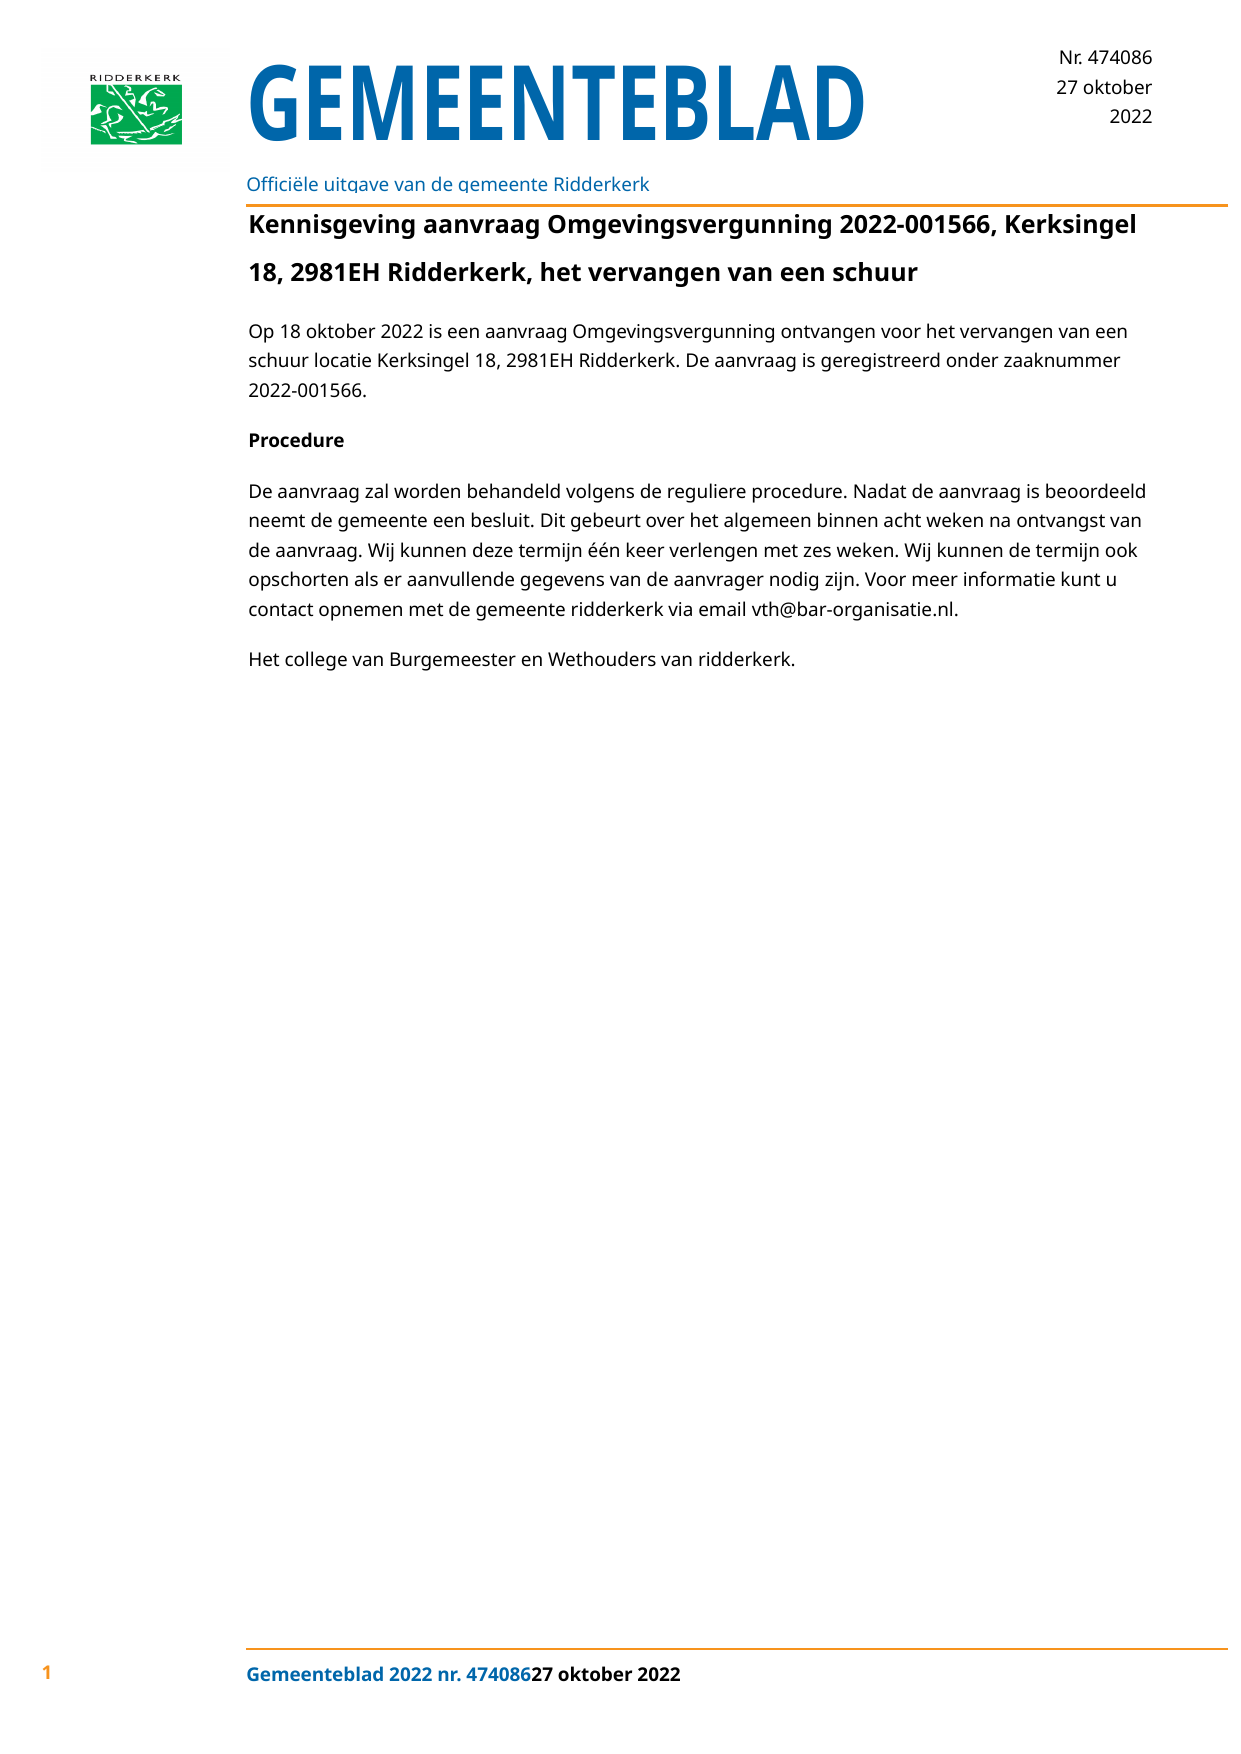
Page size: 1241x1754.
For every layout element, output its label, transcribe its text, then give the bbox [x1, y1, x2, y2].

text Procedure [248, 427, 1152, 453]
text De aanvraag zal worden behandeld volgens de reguliere procedure. Nadat de aanvraag is beoordeeld neemt de gemeente een besluit. Dit gebeurt over het algemeen binnen acht weken na ontvangst van de aanvraag. Wij kunnen deze termijn één keer verlengen met zes weken. Wij kunnen de termijn ook opschorten als er aanvullende gegevens van de aanvrager nodig zijn. Voor meer informatie kunt u contact opnemen met de gemeente ridderkerk via email vth@bar-organisatie.nl. [248, 478, 1152, 622]
text Het college van Burgemeester en Wethouders van ridderkerk. [248, 647, 1152, 672]
text Op 18 oktober 2022 is een aanvraag Omgevingsvergunning ontvangen voor het vervangen van een schuur locatie Kerksingel 18, 2981EH Ridderkerk. De aanvraag is geregistreerd onder zaaknummer 2022-001566. [248, 318, 1152, 403]
text Kennisgeving aanvraag Omgevingsvergunning 2022-001566, Kerksingel 18, 2981EH Ridderkerk, het vervangen van een schuur [248, 207, 1152, 288]
picture [41, 47, 231, 172]
